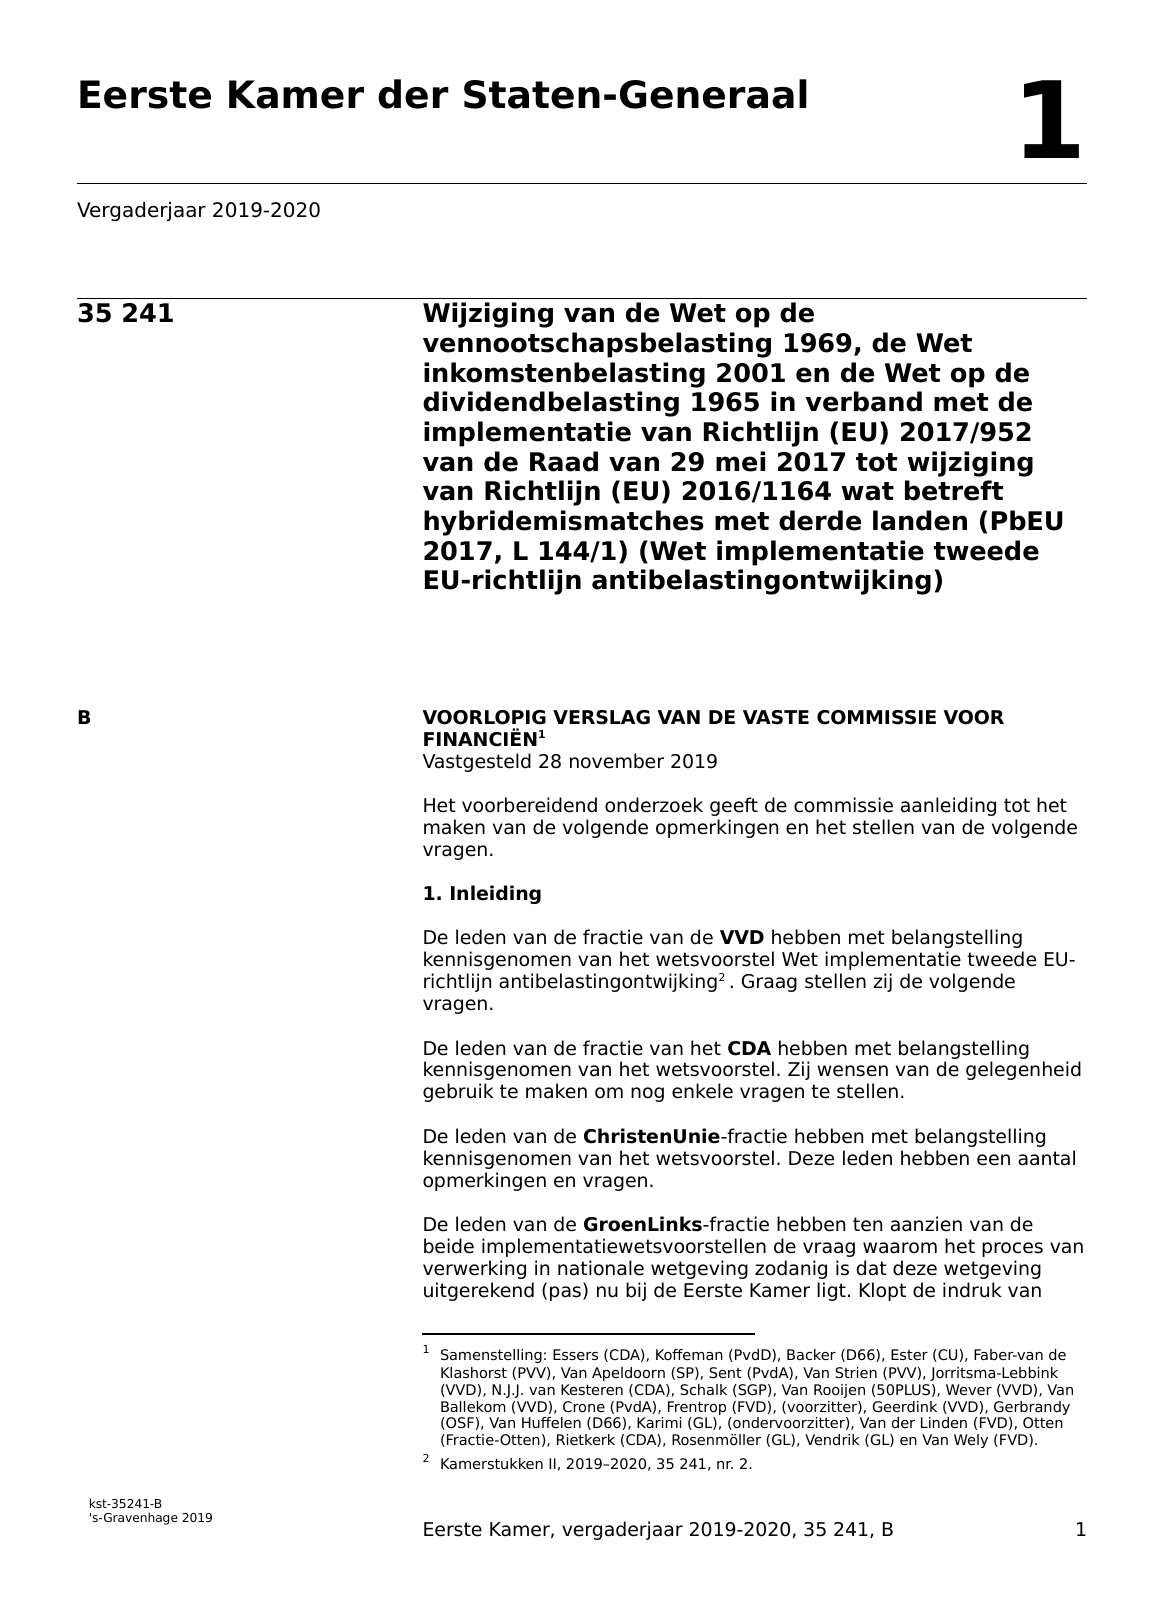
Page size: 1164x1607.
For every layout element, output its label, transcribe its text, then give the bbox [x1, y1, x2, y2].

subtitle 35 241 Wijziging van de Wet op de vennootschapsbelasting 1969, de Wet inkomstenbelasting 2001 en de Wet op de dividendbelasting 1965 in verband met de implementatie van Richtlijn (EU) 2017/952 van de Raad van 29 mei 2017 tot wijziging van Richtlijn (EU) 2016/1164 wat betreft hybridemismatches met derde landen (PbEU 2017, L 144/1) (Wet implementatie tweede EU-richtlijn antibelastingontwijking) [77, 299, 1087, 596]
text Samenstelling: Essers (CDA), Koffeman (PvdD), Backer (D66), Ester (CU), Faber-van de Klashorst (PVV), Van Apeldoorn (SP), Sent (PvdA), Van Strien (PVV), Jorritsma-Lebbink (VVD), N.J.J. van Kesteren (CDA), Schalk (SGP), Van Rooijen (50PLUS), Wever (VVD), Van Ballekom (VVD), Crone (PvdA), Frentrop (FVD), (voorzitter), Geerdink (VVD), Gerbrandy (OSF), Van Huffelen (D66), Karimi (GL), (ondervoorzitter), Van der Linden (FVD), Otten (Fractie-Otten), Rietkerk (CDA), Rosenmöller (GL), Vendrik (GL) en Van Wely (FVD). [422, 1343, 1087, 1449]
text Kamerstukken II, 2019–2020, 35 241, nr. 2. [422, 1452, 1087, 1474]
text De leden van de fractie van het CDA hebben met belangstelling kennisgenomen van het wetsvoorstel. Zij wensen van de gelegenheid gebruik te maken om nog enkele vragen te stellen. [422, 1037, 1087, 1103]
text kst-35241-B [88, 1497, 323, 1511]
table_header 1 [886, 59, 1087, 183]
text De leden van de GroenLinks-fractie hebben ten aanzien van de beide implementatiewetsvoorstellen de vraag waarom het proces van verwerking in nationale wetgeving zodanig is dat deze wetgeving uitgerekend (pas) nu bij de Eerste Kamer ligt. Klopt de indruk van [422, 1214, 1087, 1302]
text De leden van de ChristenUnie-fractie hebben met belangstelling kennisgenomen van het wetsvoorstel. Deze leden hebben een aantal opmerkingen en vragen. [422, 1126, 1087, 1191]
text 's-Gravenhage 2019 [88, 1511, 323, 1525]
table_header Eerste Kamer der Staten-Generaal [77, 59, 886, 183]
subtitle B VOORLOPIG VERSLAG VAN DE VASTE COMMISSIE VOOR FINANCIËN [77, 707, 1087, 751]
text Vastgesteld 28 november 2019 [422, 751, 1087, 773]
table_cell Vergaderjaar 2019-2020 [77, 184, 1087, 298]
text Het voorbereidend onderzoek geeft de commissie aanleiding tot het maken van de volgende opmerkingen en het stellen van de volgende vragen. [422, 795, 1087, 861]
text De leden van de fractie van de VVD hebben met belangstelling kennisgenomen van het wetsvoorstel Wet implementatie tweede EU-richtlijn antibelastingontwijking. Graag stellen zij de volgende vragen. [422, 927, 1087, 1015]
subtitle 1. Inleiding [422, 883, 1087, 905]
